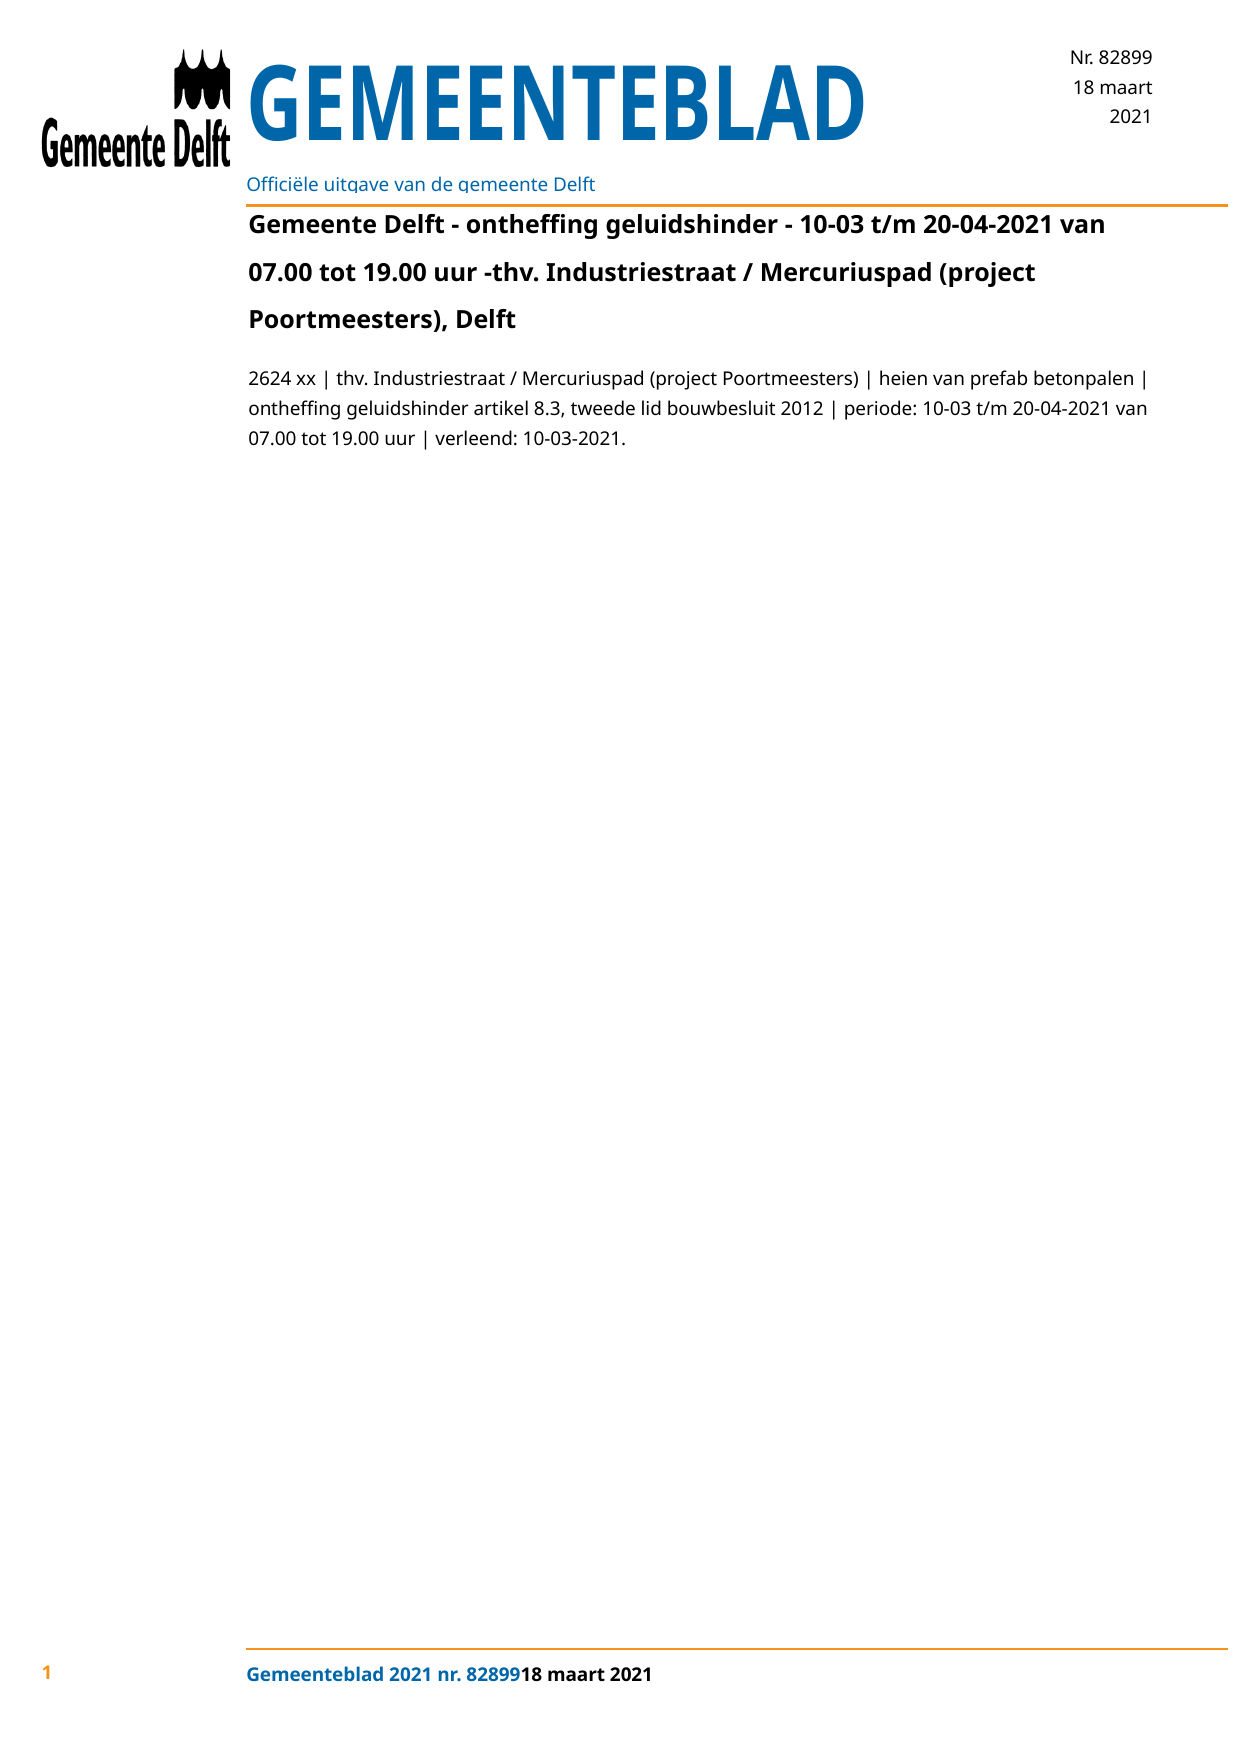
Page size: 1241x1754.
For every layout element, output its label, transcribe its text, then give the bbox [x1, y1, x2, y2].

picture [41, 47, 231, 172]
text 2624 xx | thv. Industriestraat / Mercuriuspad (project Poortmeesters) | heien van prefab betonpalen | ontheffing geluidshinder artikel 8.3, tweede lid bouwbesluit 2012 | periode: 10-03 t/m 20-04-2021 van 07.00 tot 19.00 uur | verleend: 10-03-2021. [248, 366, 1152, 450]
text Gemeente Delft - ontheffing geluidshinder - 10-03 t/m 20-04-2021 van 07.00 tot 19.00 uur -thv. Industriestraat / Mercuriuspad (project Poortmeesters), Delft [248, 207, 1152, 336]
